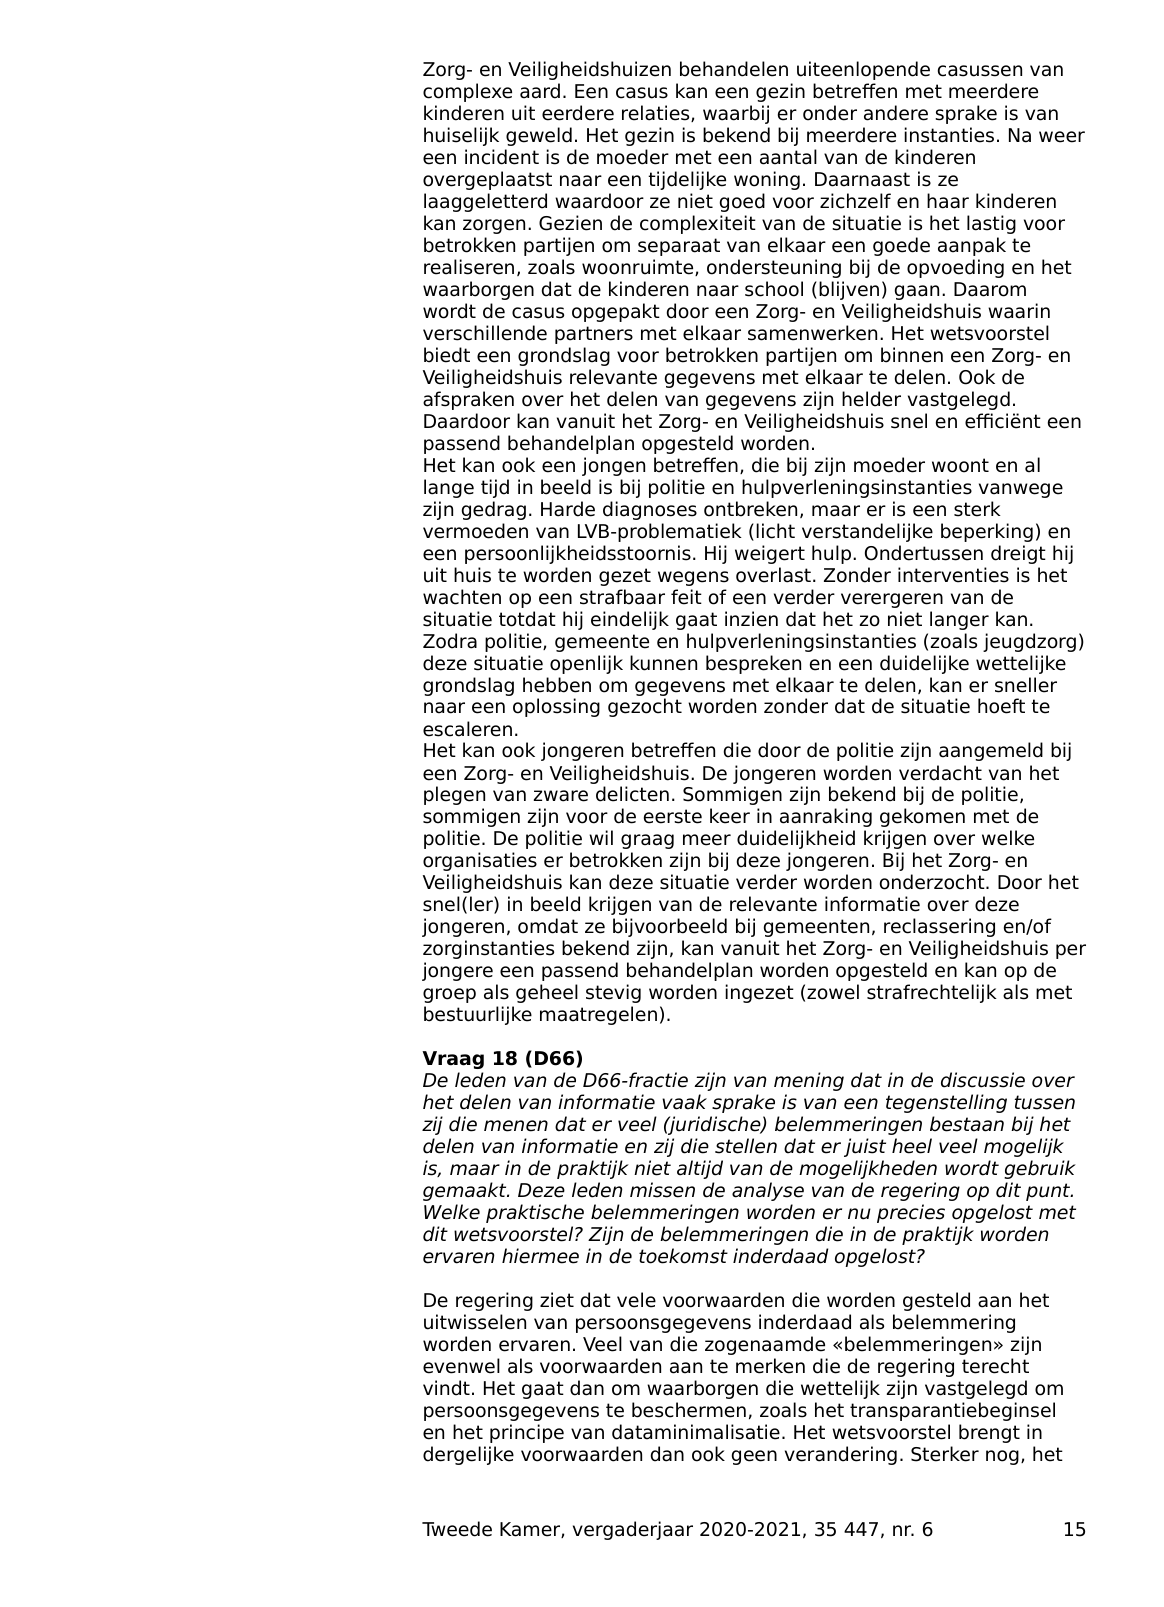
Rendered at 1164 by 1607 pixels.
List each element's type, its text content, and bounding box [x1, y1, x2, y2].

text De leden van de D66-fractie zijn van mening dat in de discussie over het delen van informatie vaak sprake is van een tegenstelling tussen zij die menen dat er veel (juridische) belemmeringen bestaan bij het delen van informatie en zij die stellen dat er juist heel veel mogelijk is, maar in de praktijk niet altijd van de mogelijkheden wordt gebruik gemaakt. Deze leden missen de analyse van de regering op dit punt. Welke praktische belemmeringen worden er nu precies opgelost met dit wetsvoorstel? Zijn de belemmeringen die in de praktijk worden ervaren hiermee in de toekomst inderdaad opgelost? [422, 1070, 1087, 1268]
text Vraag 18 (D66) [422, 1048, 1087, 1070]
text De regering ziet dat vele voorwaarden die worden gesteld aan het uitwisselen van persoonsgegevens inderdaad als belemmering worden ervaren. Veel van die zogenaamde «belemmeringen» zijn evenwel als voorwaarden aan te merken die de regering terecht vindt. Het gaat dan om waarborgen die wettelijk zijn vastgelegd om persoonsgegevens te beschermen, zoals het transparantiebeginsel en het principe van dataminimalisatie. Het wetsvoorstel brengt in dergelijke voorwaarden dan ook geen verandering. Sterker nog, het [422, 1290, 1087, 1466]
text Het kan ook een jongen betreffen, die bij zijn moeder woont en al lange tijd in beeld is bij politie en hulpverleningsinstanties vanwege zijn gedrag. Harde diagnoses ontbreken, maar er is een sterk vermoeden van LVB-problematiek (licht verstandelijke beperking) en een persoonlijkheidsstoornis. Hij weigert hulp. Ondertussen dreigt hij uit huis te worden gezet wegens overlast. Zonder interventies is het wachten op een strafbaar feit of een verder verergeren van de situatie totdat hij eindelijk gaat inzien dat het zo niet langer kan. Zodra politie, gemeente en hulpverleningsinstanties (zoals jeugdzorg) deze situatie openlijk kunnen bespreken en een duidelijke wettelijke grondslag hebben om gegevens met elkaar te delen, kan er sneller naar een oplossing gezocht worden zonder dat de situatie hoeft te escaleren. [422, 455, 1087, 740]
text Zorg- en Veiligheidshuizen behandelen uiteenlopende casussen van complexe aard. Een casus kan een gezin betreffen met meerdere kinderen uit eerdere relaties, waarbij er onder andere sprake is van huiselijk geweld. Het gezin is bekend bij meerdere instanties. Na weer een incident is de moeder met een aantal van de kinderen overgeplaatst naar een tijdelijke woning. Daarnaast is ze laaggeletterd waardoor ze niet goed voor zichzelf en haar kinderen kan zorgen. Gezien de complexiteit van de situatie is het lastig voor betrokken partijen om separaat van elkaar een goede aanpak te realiseren, zoals woonruimte, ondersteuning bij de opvoeding en het waarborgen dat de kinderen naar school (blijven) gaan. Daarom wordt de casus opgepakt door een Zorg- en Veiligheidshuis waarin verschillende partners met elkaar samenwerken. Het wetsvoorstel biedt een grondslag voor betrokken partijen om binnen een Zorg- en Veiligheidshuis relevante gegevens met elkaar te delen. Ook de afspraken over het delen van gegevens zijn helder vastgelegd. Daardoor kan vanuit het Zorg- en Veiligheidshuis snel en efficiënt een passend behandelplan opgesteld worden. [422, 59, 1087, 455]
text Het kan ook jongeren betreffen die door de politie zijn aangemeld bij een Zorg- en Veiligheidshuis. De jongeren worden verdacht van het plegen van zware delicten. Sommigen zijn bekend bij de politie, sommigen zijn voor de eerste keer in aanraking gekomen met de politie. De politie wil graag meer duidelijkheid krijgen over welke organisaties er betrokken zijn bij deze jongeren. Bij het Zorg- en Veiligheidshuis kan deze situatie verder worden onderzocht. Door het snel(ler) in beeld krijgen van de relevante informatie over deze jongeren, omdat ze bijvoorbeeld bij gemeenten, reclassering en/of zorginstanties bekend zijn, kan vanuit het Zorg- en Veiligheidshuis per jongere een passend behandelplan worden opgesteld en kan op de groep als geheel stevig worden ingezet (zowel strafrechtelijk als met bestuurlijke maatregelen). [422, 740, 1087, 1026]
